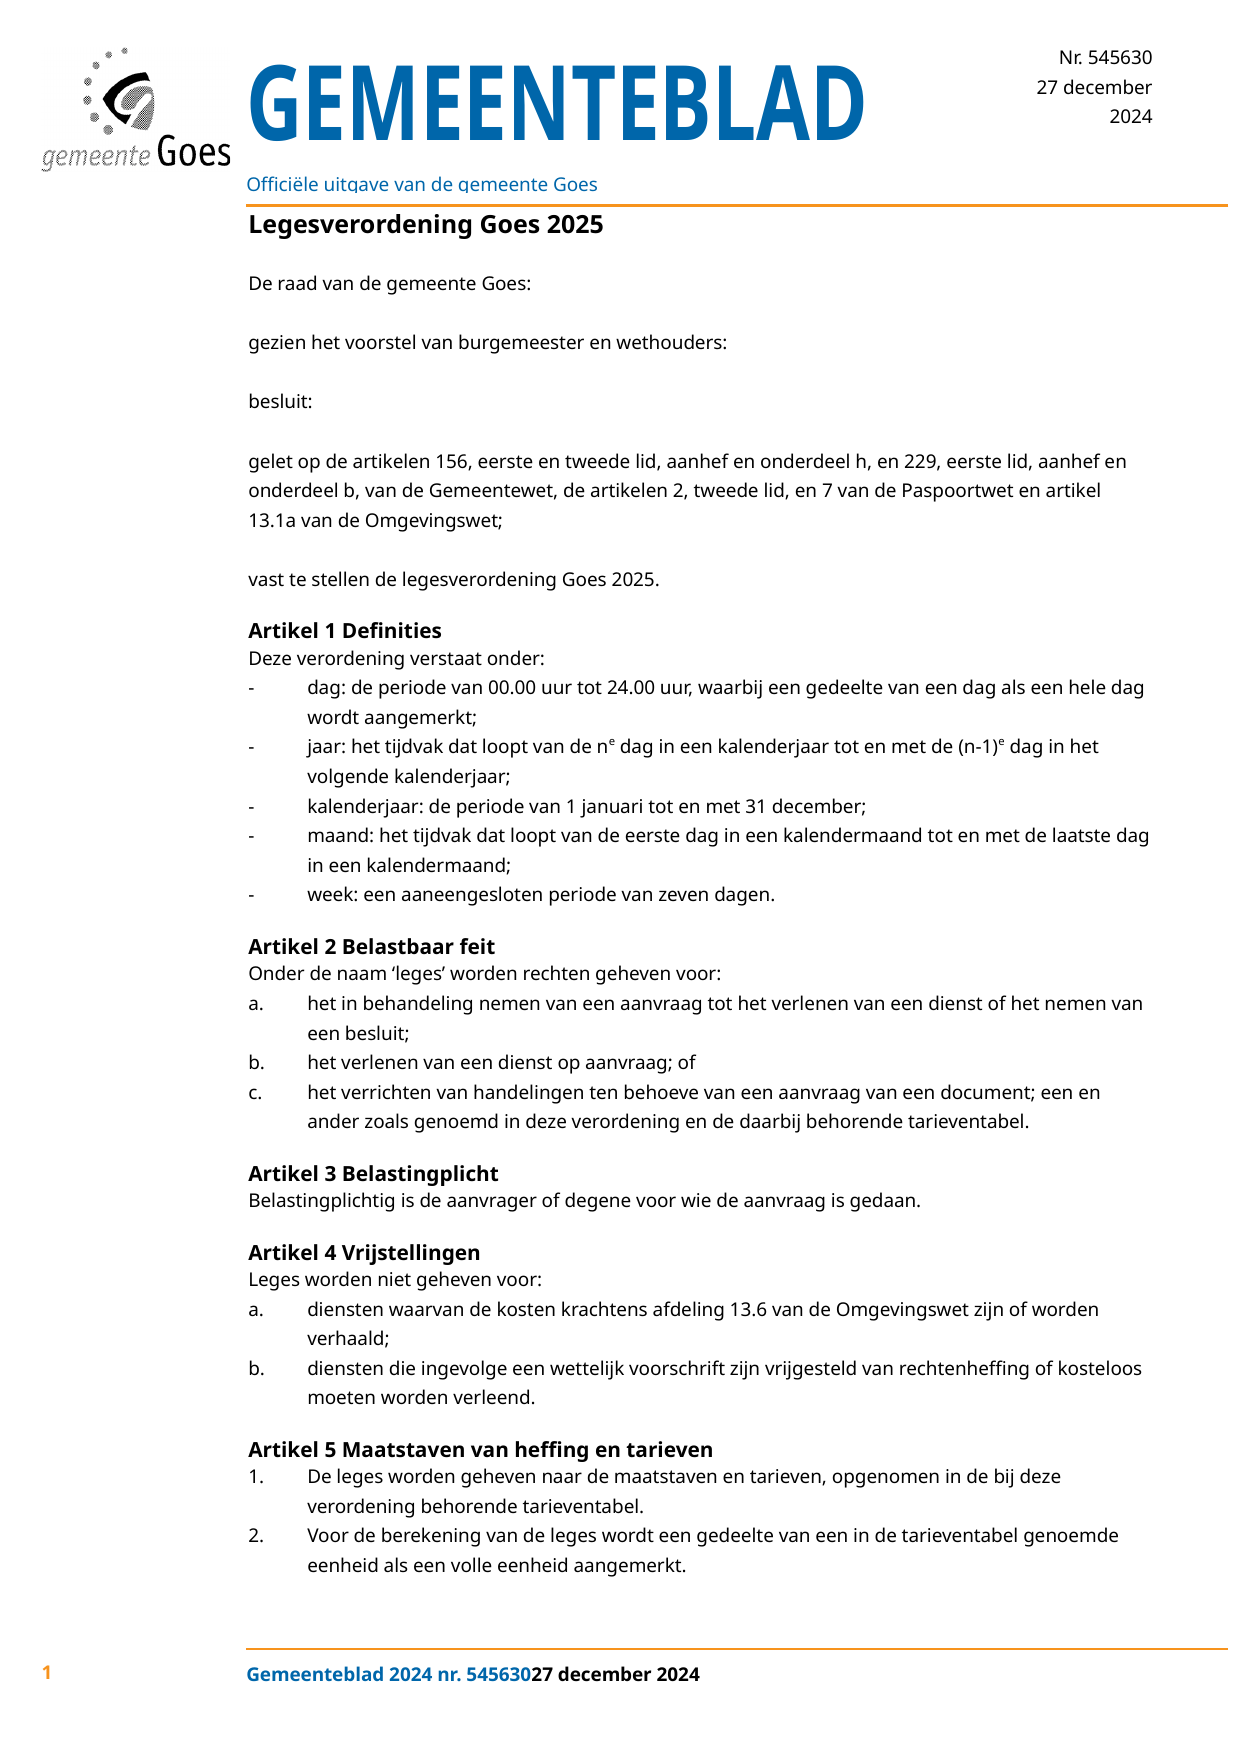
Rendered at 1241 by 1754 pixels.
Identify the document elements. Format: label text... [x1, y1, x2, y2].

text Leges worden niet geheven voor: [248, 1266, 1152, 1292]
text Artikel 2 Belastbaar feit [248, 932, 1152, 961]
list jaar: het tijdvak dat loopt van de ne dag in een kalenderjaar tot en met de (n-1)e dag in het volgende kalenderjaar; [248, 734, 1152, 789]
list het verlenen van een dienst op aanvraag; of [248, 1049, 1152, 1075]
list maand: het tijdvak dat loopt van de eerste dag in een kalendermaand tot en met de laatste dag in een kalendermaand; [248, 822, 1152, 878]
text Deze verordening verstaat onder: [248, 645, 1152, 671]
text vast te stellen de legesverordening Goes 2025. [248, 566, 1152, 592]
text Onder de naam ‘leges’ worden rechten geheven voor: [248, 961, 1152, 986]
list het in behandeling nemen van een aanvraag tot het verlenen van een dienst of het nemen van een besluit; [248, 990, 1152, 1045]
list week: een aaneengesloten periode van zeven dagen. [248, 882, 1152, 907]
list kalenderjaar: de periode van 1 januari tot en met 31 december; [248, 793, 1152, 819]
list dag: de periode van 00.00 uur tot 24.00 uur, waarbij een gedeelte van een dag als een hele dag wordt aangemerkt; [248, 674, 1152, 730]
text Artikel 3 Belastingplicht [248, 1159, 1152, 1187]
text Legesverordening Goes 2025 [248, 207, 1152, 241]
text De raad van de gemeente Goes: [248, 270, 1152, 296]
text gezien het voorstel van burgemeester en wethouders: [248, 329, 1152, 355]
list diensten die ingevolge een wettelijk voorschrift zijn vrijgesteld van rechtenheffing of kosteloos moeten worden verleend. [248, 1355, 1152, 1410]
text gelet op de artikelen 156, eerste en tweede lid, aanhef en onderdeel h, en 229, eerste lid, aanhef en onderdeel b, van de Gemeentewet, de artikelen 2, tweede lid, en 7 van de Paspoortwet en artikel 13.1a van de Omgevingswet; [248, 448, 1152, 533]
list het verrichten van handelingen ten behoeve van een aanvraag van een document; een en ander zoals genoemd in deze verordening en de daarbij behorende tarieventabel. [248, 1079, 1152, 1134]
list Voor de berekening van de leges wordt een gedeelte van een in de tarieventabel genoemde eenheid als een volle eenheid aangemerkt. [248, 1522, 1152, 1578]
text besluit: [248, 389, 1152, 414]
text Artikel 5 Maatstaven van heffing en tarieven [248, 1435, 1152, 1463]
text Belastingplichtig is de aanvrager of degene voor wie de aanvraag is gedaan. [248, 1187, 1152, 1213]
text Artikel 4 Vrijstellingen [248, 1238, 1152, 1266]
text Artikel 1 Definities [248, 617, 1152, 645]
list diensten waarvan de kosten krachtens afdeling 13.6 van de Omgevingswet zijn of worden verhaald; [248, 1296, 1152, 1351]
picture [41, 47, 231, 172]
list De leges worden geheven naar de maatstaven en tarieven, opgenomen in de bij deze verordening behorende tarieventabel. [248, 1463, 1152, 1519]
